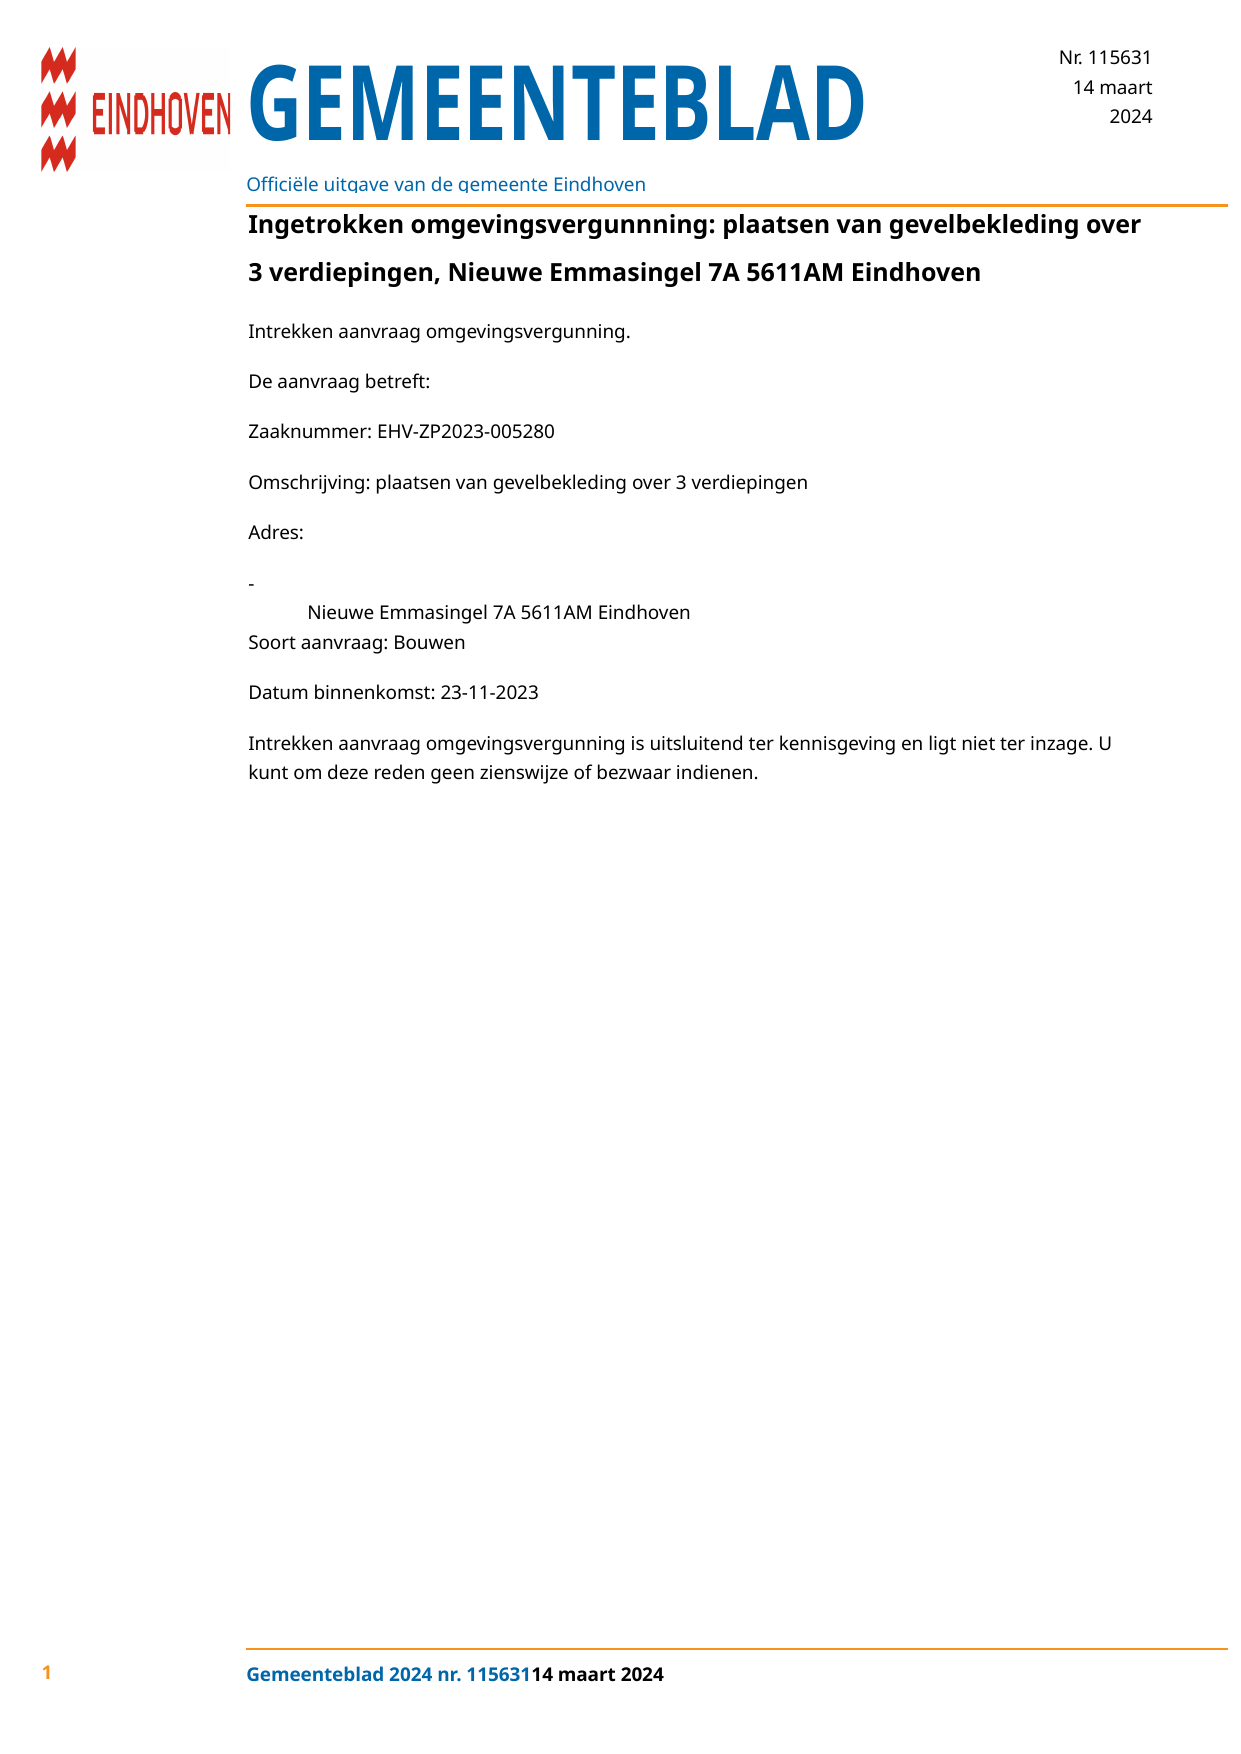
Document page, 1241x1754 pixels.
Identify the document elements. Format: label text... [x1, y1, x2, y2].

text Ingetrokken omgevingsvergunnning: plaatsen van gevelbekleding over 3 verdiepingen, Nieuwe Emmasingel 7A 5611AM Eindhoven [248, 207, 1152, 288]
text Intrekken aanvraag omgevingsvergunning is uitsluitend ter kennisgeving en ligt niet ter inzage. U kunt om deze reden geen zienswijze of bezwaar indienen. [248, 730, 1152, 785]
picture [41, 47, 231, 172]
text Zaaknummer: EHV-ZP2023-005280 [248, 419, 1152, 444]
text Omschrijving: plaatsen van gevelbekleding over 3 verdiepingen [248, 469, 1152, 495]
text Datum binnenkomst: 23-11-2023 [248, 679, 1152, 705]
text Intrekken aanvraag omgevingsvergunning. [248, 318, 1152, 344]
list Nieuwe Emmasingel 7A 5611AM Eindhoven [248, 599, 1152, 625]
text Soort aanvraag: Bouwen [248, 629, 1152, 655]
text De aanvraag betreft: [248, 368, 1152, 394]
text Adres: [248, 519, 1152, 545]
